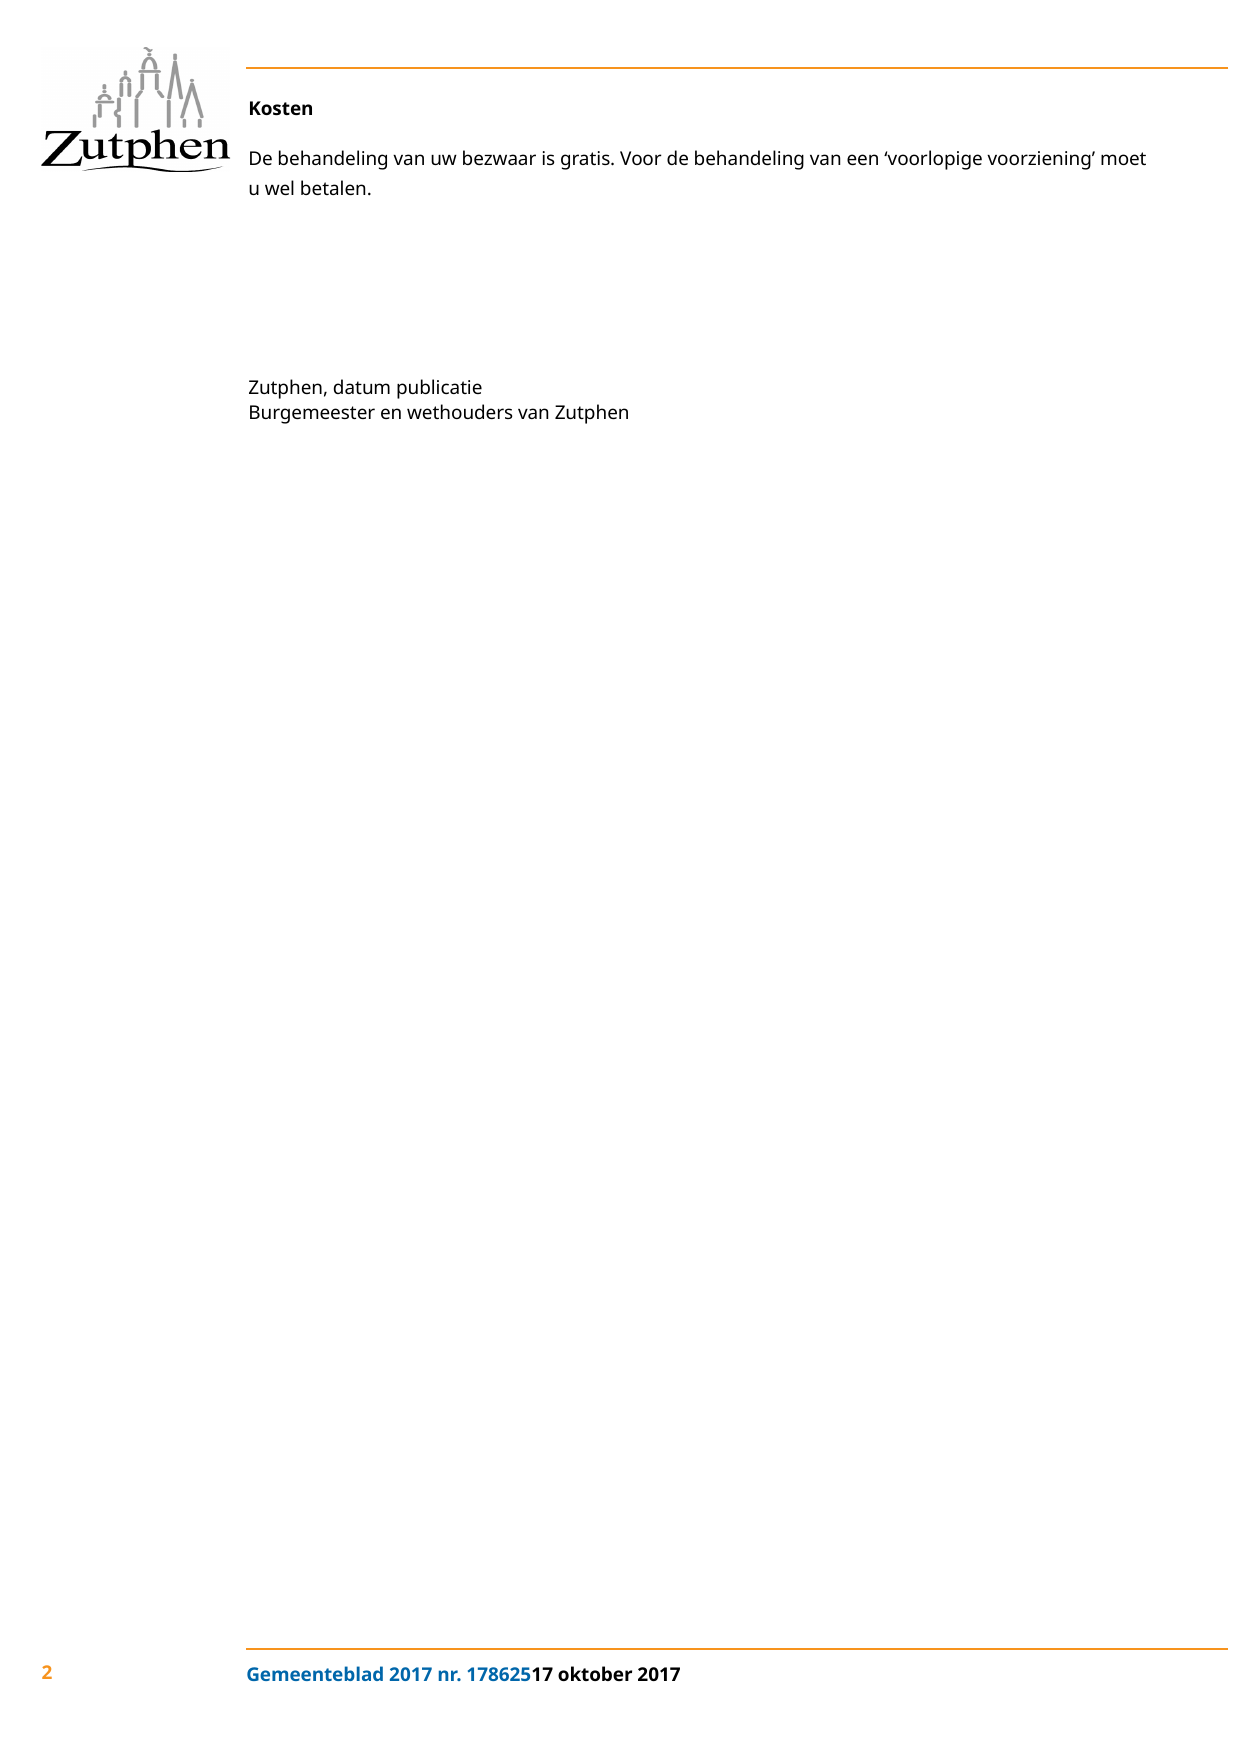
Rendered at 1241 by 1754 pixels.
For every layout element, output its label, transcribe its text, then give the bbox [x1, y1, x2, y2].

text Burgemeester en wethouders van Zutphen [248, 399, 1152, 425]
text Kosten [248, 95, 1152, 121]
text Zutphen, datum publicatie [248, 374, 1152, 399]
text De behandeling van uw bezwaar is gratis. Voor de behandeling van een ‘voorlopige voorziening’ moet u wel betalen. [248, 145, 1152, 201]
picture [41, 47, 231, 172]
